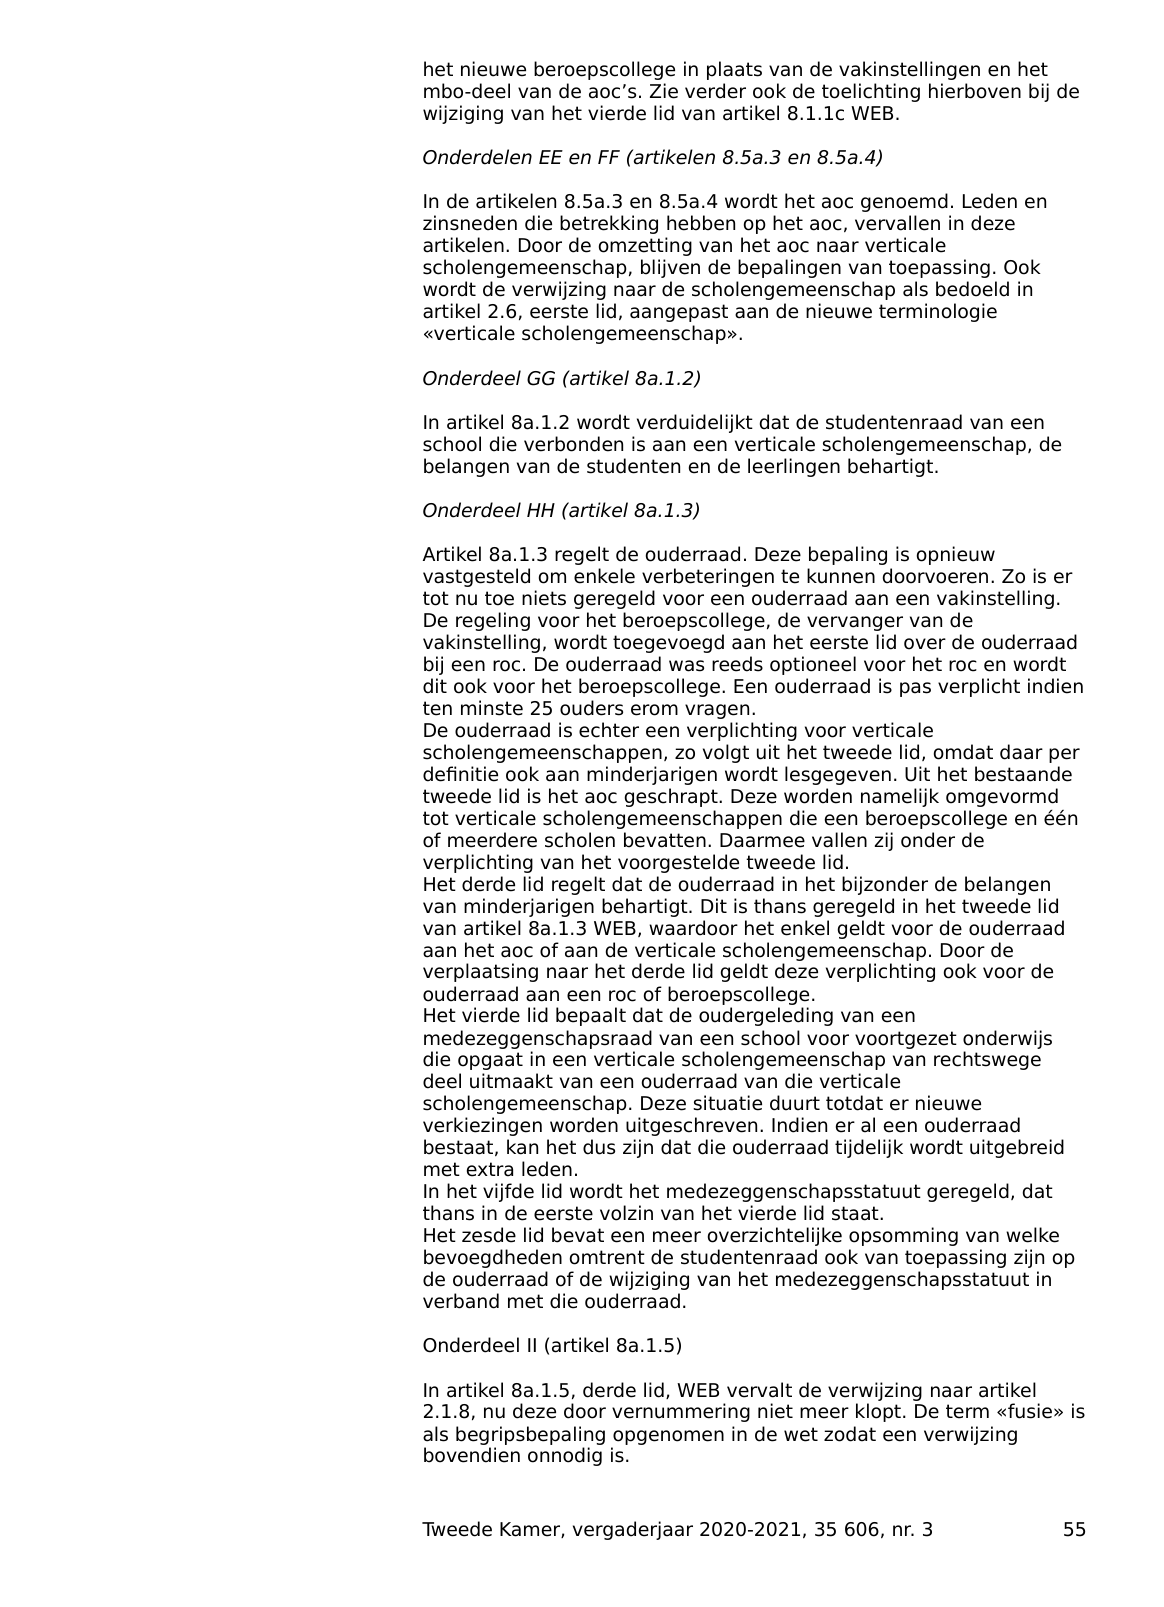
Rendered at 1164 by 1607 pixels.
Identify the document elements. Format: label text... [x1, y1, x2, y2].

subtitle Onderdeel II (artikel 8a.1.5) [422, 1335, 1087, 1357]
text Het vierde lid bepaalt dat de oudergeleding van een medezeggenschapsraad van een school voor voortgezet onderwijs die opgaat in een verticale scholengemeenschap van rechtswege deel uitmaakt van een ouderraad van die verticale scholengemeenschap. Deze situatie duurt totdat er nieuwe verkiezingen worden uitgeschreven. Indien er al een ouderraad bestaat, kan het dus zijn dat die ouderraad tijdelijk wordt uitgebreid met extra leden. [422, 1005, 1087, 1181]
text Het zesde lid bevat een meer overzichtelijke opsomming van welke bevoegdheden omtrent de studentenraad ook van toepassing zijn op de ouderraad of de wijziging van het medezeggenschapsstatuut in verband met die ouderraad. [422, 1225, 1087, 1313]
text In artikel 8a.1.2 wordt verduidelijkt dat de studentenraad van een school die verbonden is aan een verticale scholengemeenschap, de belangen van de studenten en de leerlingen behartigt. [422, 412, 1087, 477]
text Artikel 8a.1.3 regelt de ouderraad. Deze bepaling is opnieuw vastgesteld om enkele verbeteringen te kunnen doorvoeren. Zo is er tot nu toe niets geregeld voor een ouderraad aan een vakinstelling. De regeling voor het beroepscollege, de vervanger van de vakinstelling, wordt toegevoegd aan het eerste lid over de ouderraad bij een roc. De ouderraad was reeds optioneel voor het roc en wordt dit ook voor het beroepscollege. Een ouderraad is pas verplicht indien ten minste 25 ouders erom vragen. [422, 544, 1087, 720]
text In de artikelen 8.5a.3 en 8.5a.4 wordt het aoc genoemd. Leden en zinsneden die betrekking hebben op het aoc, vervallen in deze artikelen. Door de omzetting van het aoc naar verticale scholengemeenschap, blijven de bepalingen van toepassing. Ook wordt de verwijzing naar de scholengemeenschap als bedoeld in artikel 2.6, eerste lid, aangepast aan de nieuwe terminologie «verticale scholengemeenschap». [422, 191, 1087, 345]
text In artikel 8a.1.5, derde lid, WEB vervalt de verwijzing naar artikel 2.1.8, nu deze door vernummering niet meer klopt. De term «fusie» is als begripsbepaling opgenomen in de wet zodat een verwijzing bovendien onnodig is. [422, 1379, 1087, 1467]
subtitle Onderdeel GG (artikel 8a.1.2) [422, 367, 1087, 389]
subtitle Onderdeel HH (artikel 8a.1.3) [422, 500, 1087, 522]
text het nieuwe beroepscollege in plaats van de vakinstellingen en het mbo-deel van de aoc’s. Zie verder ook de toelichting hierboven bij de wijziging van het vierde lid van artikel 8.1.1c WEB. [422, 59, 1087, 125]
text De ouderraad is echter een verplichting voor verticale scholengemeenschappen, zo volgt uit het tweede lid, omdat daar per definitie ook aan minderjarigen wordt lesgegeven. Uit het bestaande tweede lid is het aoc geschrapt. Deze worden namelijk omgevormd tot verticale scholengemeenschappen die een beroepscollege en één of meerdere scholen bevatten. Daarmee vallen zij onder de verplichting van het voorgestelde tweede lid. [422, 720, 1087, 873]
subtitle Onderdelen EE en FF (artikelen 8.5a.3 en 8.5a.4) [422, 147, 1087, 169]
text Het derde lid regelt dat de ouderraad in het bijzonder de belangen van minderjarigen behartigt. Dit is thans geregeld in het tweede lid van artikel 8a.1.3 WEB, waardoor het enkel geldt voor de ouderraad aan het aoc of aan de verticale scholengemeenschap. Door de verplaatsing naar het derde lid geldt deze verplichting ook voor de ouderraad aan een roc of beroepscollege. [422, 873, 1087, 1005]
text In het vijfde lid wordt het medezeggenschapsstatuut geregeld, dat thans in de eerste volzin van het vierde lid staat. [422, 1181, 1087, 1225]
